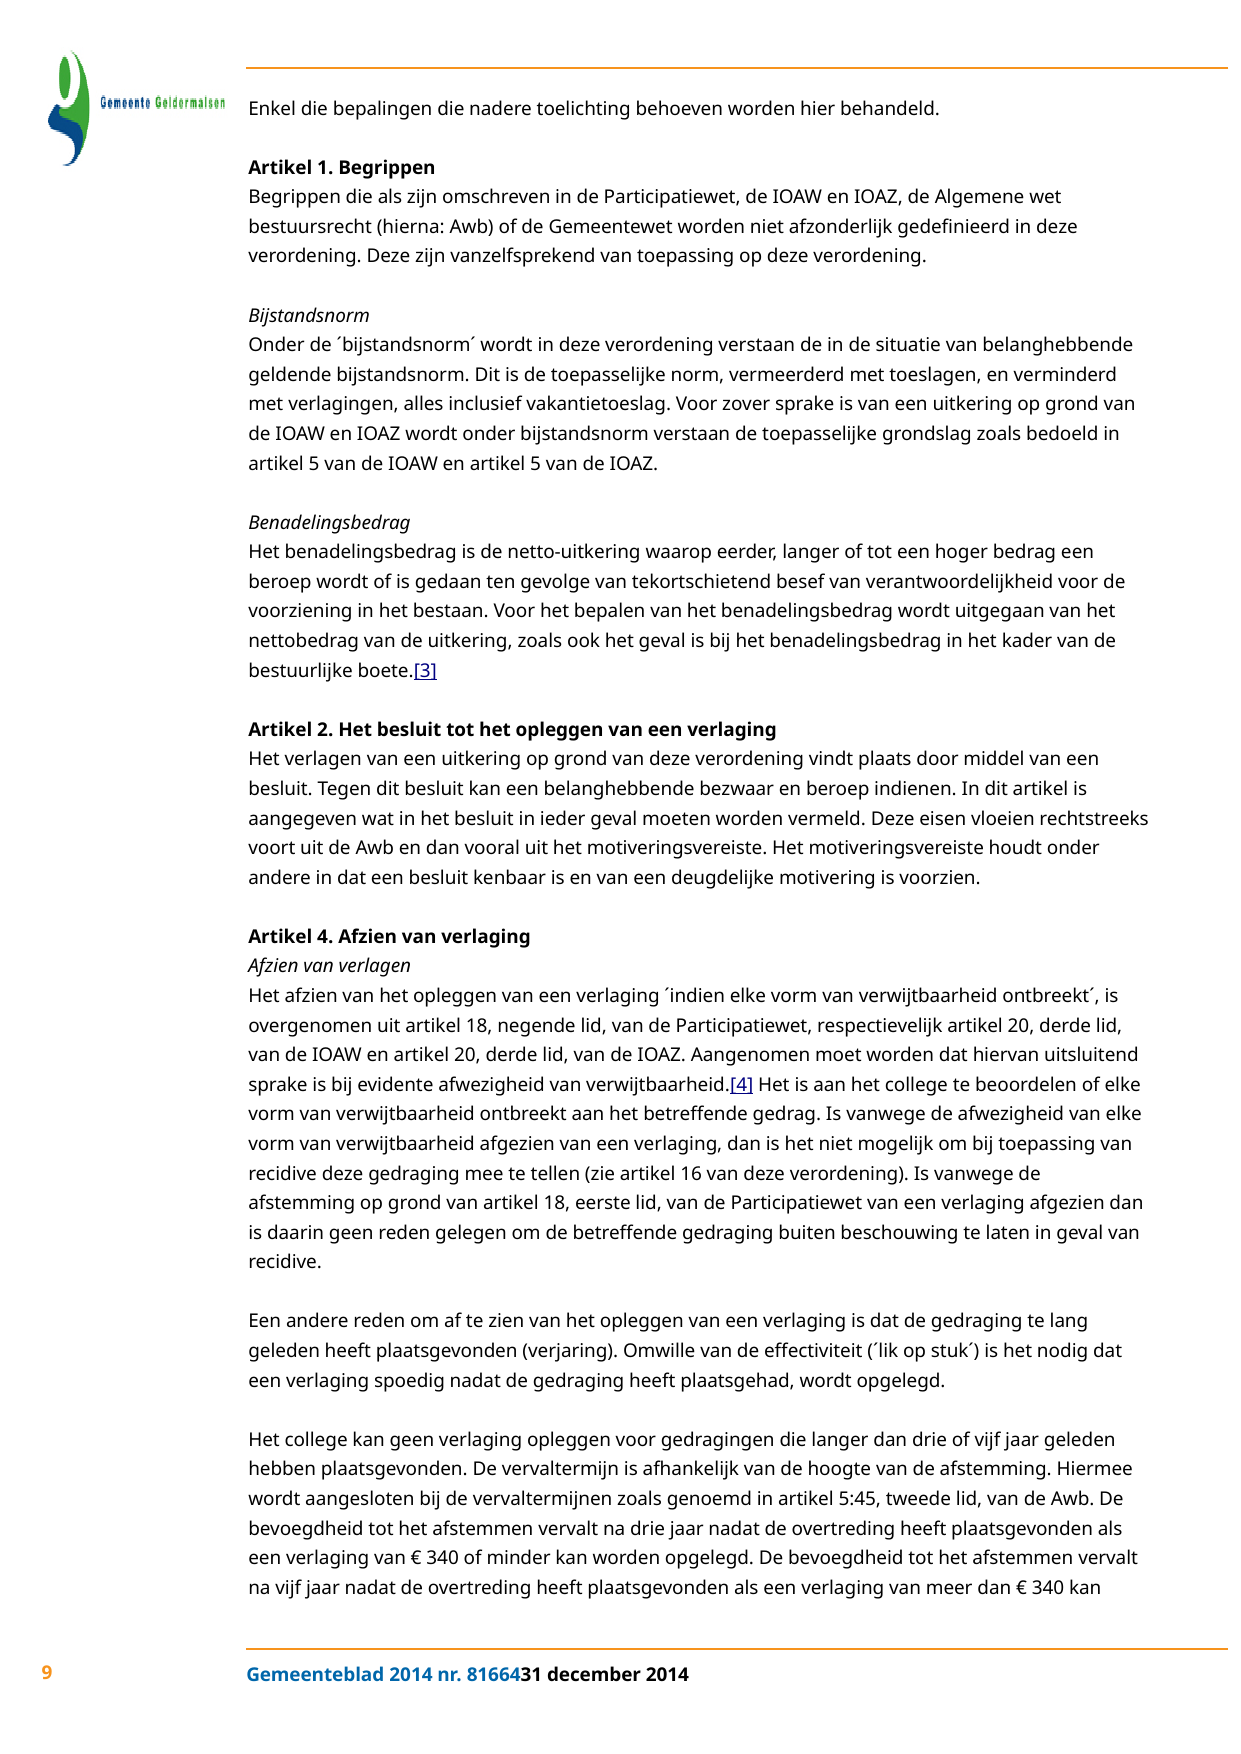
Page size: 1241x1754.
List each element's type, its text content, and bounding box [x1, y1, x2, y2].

text Benadelingsbedrag [248, 509, 1152, 535]
text Begrippen die als zijn omschreven in de Participatiewet, de IOAW en IOAZ, de Algemene wet bestuursrecht (hierna: Awb) of de Gemeentewet worden niet afzonderlijk gedefinieerd in deze verordening. Deze zijn vanzelfsprekend van toepassing op deze verordening. [248, 183, 1152, 268]
text Enkel die bepalingen die nadere toelichting behoeven worden hier behandeld. [248, 95, 1152, 121]
text Het benadelingsbedrag is de netto-uitkering waarop eerder, langer of tot een hoger bedrag een beroep wordt of is gedaan ten gevolge van tekortschietend besef van verantwoordelijkheid voor de voorziening in het bestaan. Voor het bepalen van het benadelingsbedrag wordt uitgegaan van het nettobedrag van de uitkering, zoals ook het geval is bij het benadelingsbedrag in het kader van de bestuurlijke boete.[3] [248, 538, 1152, 683]
text Het college kan geen verlaging opleggen voor gedragingen die langer dan drie of vijf jaar geleden hebben plaatsgevonden. De vervaltermijn is afhankelijk van de hoogte van de afstemming. Hiermee wordt aangesloten bij de vervaltermijnen zoals genoemd in artikel 5:45, tweede lid, van de Awb. De bevoegdheid tot het afstemmen vervalt na drie jaar nadat de overtreding heeft plaatsgevonden als een verlaging van € 340 of minder kan worden opgelegd. De bevoegdheid tot het afstemmen vervalt na vijf jaar nadat de overtreding heeft plaatsgevonden als een verlaging van meer dan € 340 kan [248, 1426, 1152, 1600]
text Afzien van verlagen [248, 953, 1152, 978]
text Bijstandsnorm [248, 302, 1152, 328]
text Het verlagen van een uitkering op grond van deze verordening vindt plaats door middel van een besluit. Tegen dit besluit kan een belanghebbende bezwaar en beroep indienen. In dit artikel is aangegeven wat in het besluit in ieder geval moeten worden vermeld. Deze eisen vloeien rechtstreeks voort uit de Awb en dan vooral uit het motiveringsvereiste. Het motiveringsvereiste houdt onder andere in dat een besluit kenbaar is en van een deugdelijke motivering is voorzien. [248, 746, 1152, 890]
picture [41, 47, 231, 172]
text Artikel 4. Afzien van verlaging [248, 923, 1152, 949]
text Onder de ´bijstandsnorm´ wordt in deze verordening verstaan de in de situatie van belanghebbende geldende bijstandsnorm. Dit is de toepasselijke norm, vermeerderd met toeslagen, en verminderd met verlagingen, alles inclusief vakantietoeslag. Voor zover sprake is van een uitkering op grond van de IOAW en IOAZ wordt onder bijstandsnorm verstaan de toepasselijke grondslag zoals bedoeld in artikel 5 van de IOAW en artikel 5 van de IOAZ. [248, 331, 1152, 476]
text Artikel 1. Begrippen [248, 154, 1152, 180]
text Een andere reden om af te zien van het opleggen van een verlaging is dat de gedraging te lang geleden heeft plaatsgevonden (verjaring). Omwille van de effectiviteit (´lik op stuk´) is het nodig dat een verlaging spoedig nadat de gedraging heeft plaatsgehad, wordt opgelegd. [248, 1308, 1152, 1393]
text Het afzien van het opleggen van een verlaging ´indien elke vorm van verwijtbaarheid ontbreekt´, is overgenomen uit artikel 18, negende lid, van de Participatiewet, respectievelijk artikel 20, derde lid, van de IOAW en artikel 20, derde lid, van de IOAZ. Aangenomen moet worden dat hiervan uitsluitend sprake is bij evidente afwezigheid van verwijtbaarheid.[4] Het is aan het college te beoordelen of elke vorm van verwijtbaarheid ontbreekt aan het betreffende gedrag. Is vanwege de afwezigheid van elke vorm van verwijtbaarheid afgezien van een verlaging, dan is het niet mogelijk om bij toepassing van recidive deze gedraging mee te tellen (zie artikel 16 van deze verordening). Is vanwege de afstemming op grond van artikel 18, eerste lid, van de Participatiewet van een verlaging afgezien dan is daarin geen reden gelegen om de betreffende gedraging buiten beschouwing te laten in geval van recidive. [248, 982, 1152, 1274]
text Artikel 2. Het besluit tot het opleggen van een verlaging [248, 716, 1152, 742]
